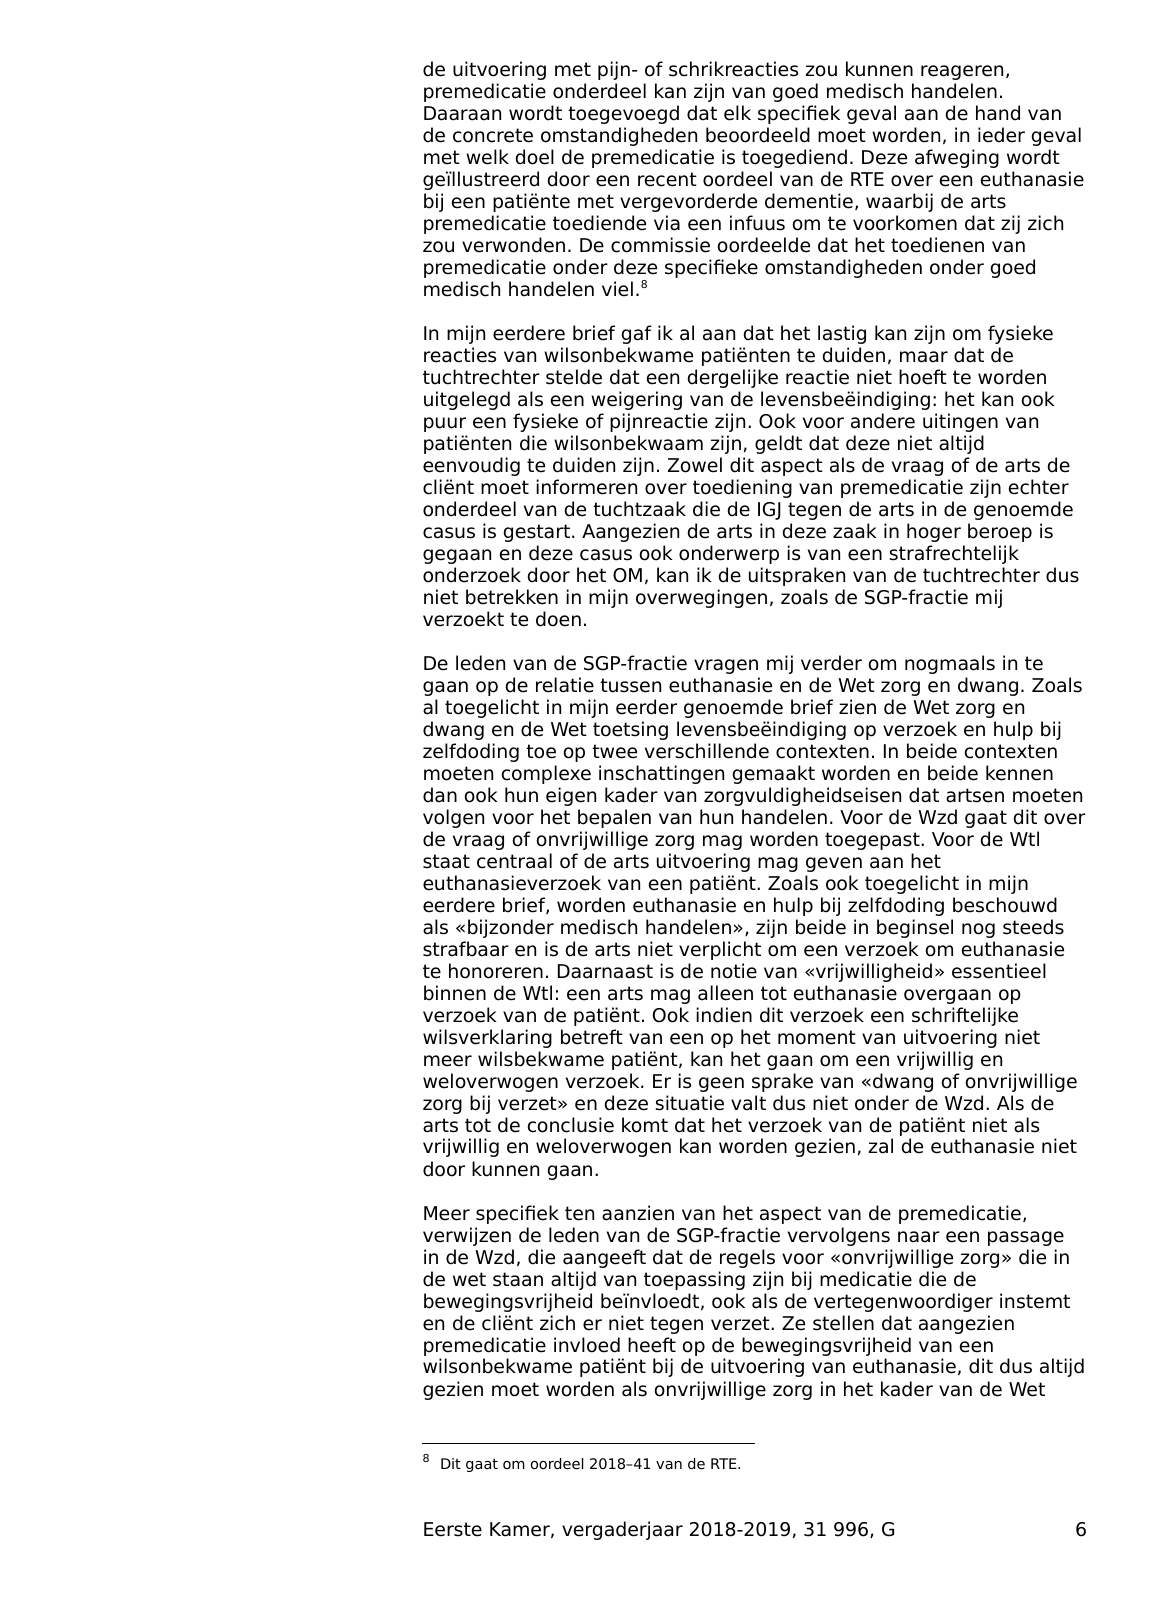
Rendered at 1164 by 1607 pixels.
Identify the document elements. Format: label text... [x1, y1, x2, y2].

text Meer specifiek ten aanzien van het aspect van de premedicatie, verwijzen de leden van de SGP-fractie vervolgens naar een passage in de Wzd, die aangeeft dat de regels voor «onvrijwillige zorg» die in de wet staan altijd van toepassing zijn bij medicatie die de bewegingsvrijheid beïnvloedt, ook als de vertegenwoordiger instemt en de cliënt zich er niet tegen verzet. Ze stellen dat aangezien premedicatie invloed heeft op de bewegingsvrijheid van een wilsonbekwame patiënt bij de uitvoering van euthanasie, dit dus altijd gezien moet worden als onvrijwillige zorg in het kader van de Wet [422, 1203, 1087, 1400]
text De leden van de SGP-fractie vragen mij verder om nogmaals in te gaan op de relatie tussen euthanasie en de Wet zorg en dwang. Zoals al toegelicht in mijn eerder genoemde brief zien de Wet zorg en dwang en de Wet toetsing levensbeëindiging op verzoek en hulp bij zelfdoding toe op twee verschillende contexten. In beide contexten moeten complexe inschattingen gemaakt worden en beide kennen dan ook hun eigen kader van zorgvuldigheidseisen dat artsen moeten volgen voor het bepalen van hun handelen. Voor de Wzd gaat dit over de vraag of onvrijwillige zorg mag worden toegepast. Voor de Wtl staat centraal of de arts uitvoering mag geven aan het euthanasieverzoek van een patiënt. Zoals ook toegelicht in mijn eerdere brief, worden euthanasie en hulp bij zelfdoding beschouwd als «bijzonder medisch handelen», zijn beide in beginsel nog steeds strafbaar en is de arts niet verplicht om een verzoek om euthanasie te honoreren. Daarnaast is de notie van «vrijwilligheid» essentieel binnen de Wtl: een arts mag alleen tot euthanasie overgaan op verzoek van de patiënt. Ook indien dit verzoek een schriftelijke wilsverklaring betreft van een op het moment van uitvoering niet meer wilsbekwame patiënt, kan het gaan om een vrijwillig en weloverwogen verzoek. Er is geen sprake van «dwang of onvrijwillige zorg bij verzet» en deze situatie valt dus niet onder de Wzd. Als de arts tot de conclusie komt dat het verzoek van de patiënt niet als vrijwillig en weloverwogen kan worden gezien, zal de euthanasie niet door kunnen gaan. [422, 653, 1087, 1180]
text In mijn eerdere brief gaf ik al aan dat het lastig kan zijn om fysieke reacties van wilsonbekwame patiënten te duiden, maar dat de tuchtrechter stelde dat een dergelijke reactie niet hoeft te worden uitgelegd als een weigering van de levensbeëindiging: het kan ook puur een fysieke of pijnreactie zijn. Ook voor andere uitingen van patiënten die wilsonbekwaam zijn, geldt dat deze niet altijd eenvoudig te duiden zijn. Zowel dit aspect als de vraag of de arts de cliënt moet informeren over toediening van premedicatie zijn echter onderdeel van de tuchtzaak die de IGJ tegen de arts in de genoemde casus is gestart. Aangezien de arts in deze zaak in hoger beroep is gegaan en deze casus ook onderwerp is van een strafrechtelijk onderzoek door het OM, kan ik de uitspraken van de tuchtrechter dus niet betrekken in mijn overwegingen, zoals de SGP-fractie mij verzoekt te doen. [422, 323, 1087, 631]
text de uitvoering met pijn- of schrikreacties zou kunnen reageren, premedicatie onderdeel kan zijn van goed medisch handelen. Daaraan wordt toegevoegd dat elk specifiek geval aan de hand van de concrete omstandigheden beoordeeld moet worden, in ieder geval met welk doel de premedicatie is toegediend. Deze afweging wordt geïllustreerd door een recent oordeel van de RTE over een euthanasie bij een patiënte met vergevorderde dementie, waarbij de arts premedicatie toediende via een infuus om te voorkomen dat zij zich zou verwonden. De commissie oordeelde dat het toedienen van premedicatie onder deze specifieke omstandigheden onder goed medisch handelen viel. [422, 59, 1087, 301]
text Dit gaat om oordeel 2018–41 van de RTE. [422, 1452, 1087, 1474]
